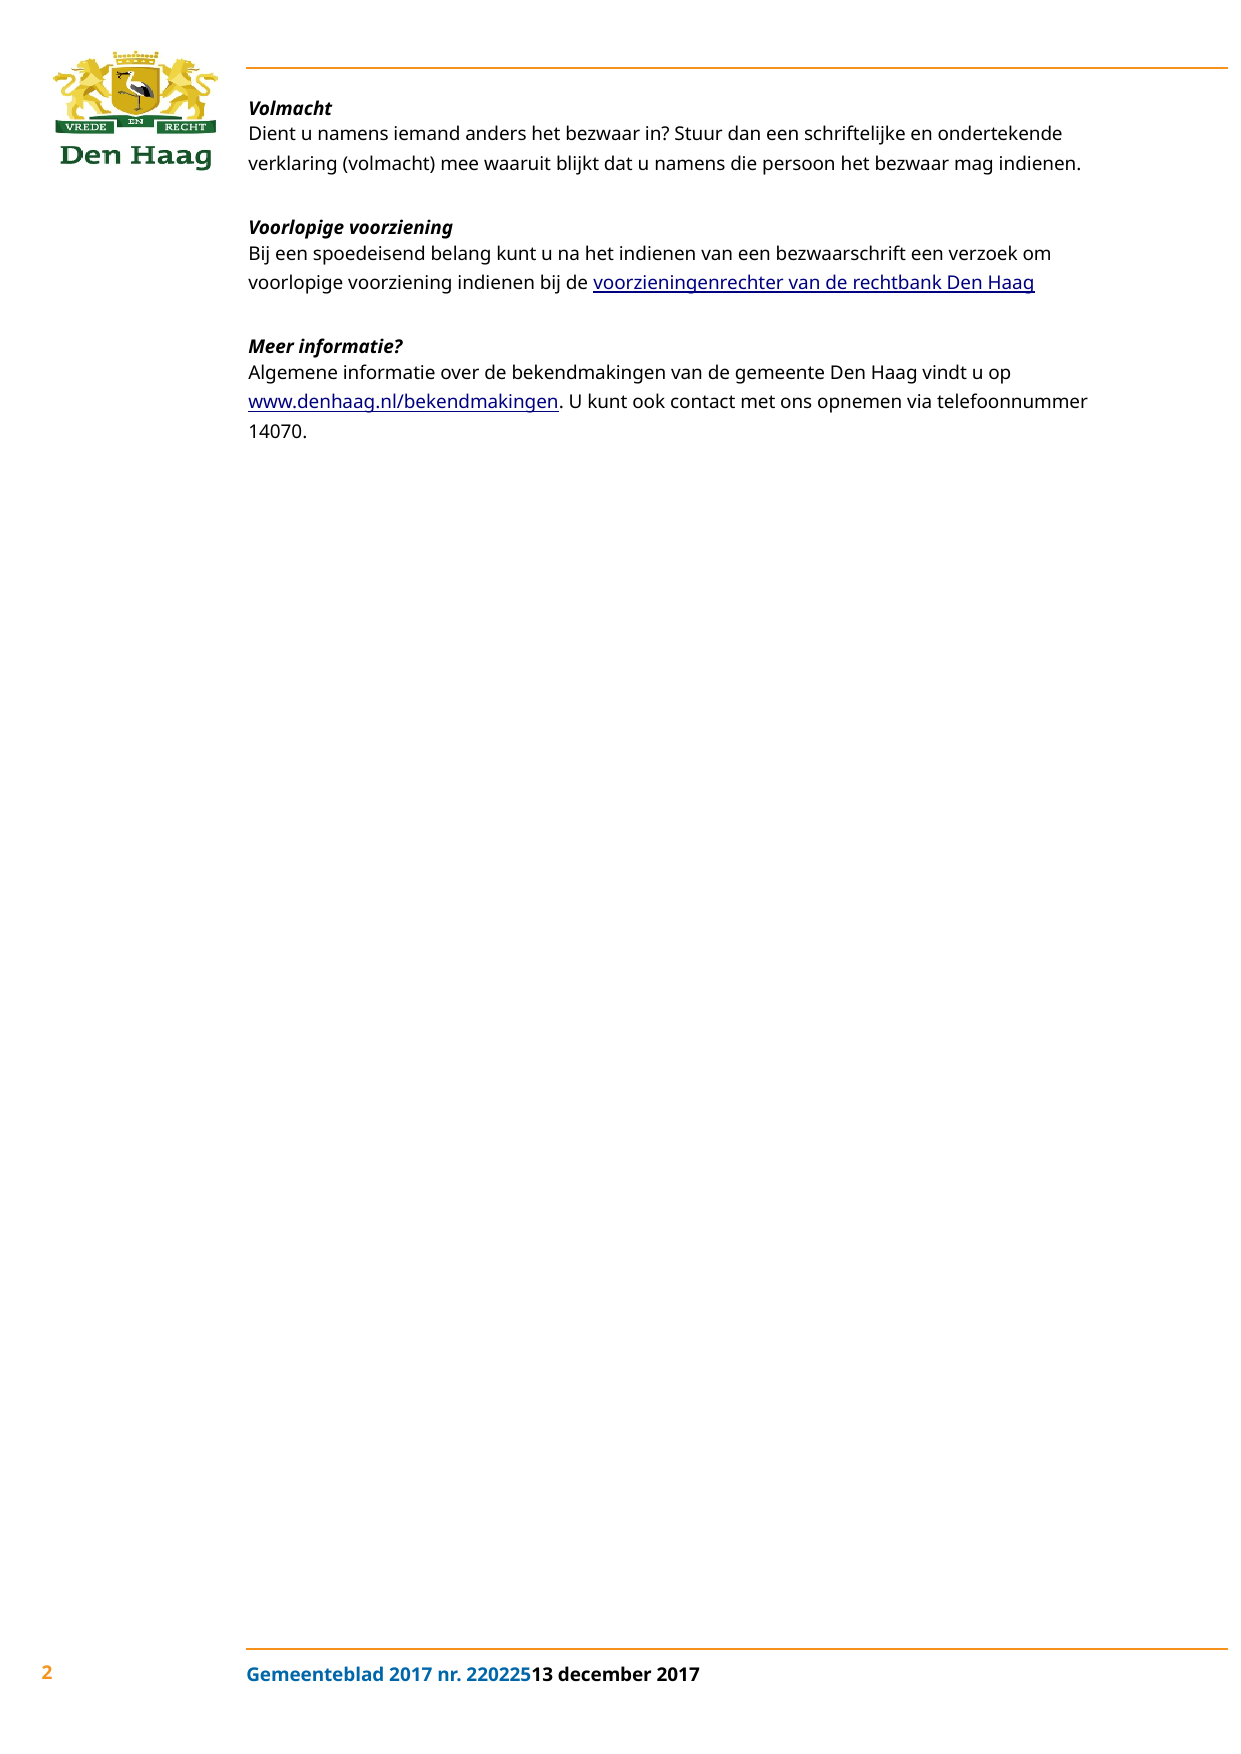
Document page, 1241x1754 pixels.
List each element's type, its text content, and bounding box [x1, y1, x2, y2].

text Bij een spoedeisend belang kunt u na het indienen van een bezwaarschrift een verzoek om voorlopige voorziening indienen bij de voorzieningenrechter van de rechtbank Den Haag [248, 240, 1152, 295]
text Volmacht [248, 95, 1152, 121]
text Algemene informatie over de bekendmakingen van de gemeente Den Haag vindt u op www.denhaag.nl/bekendmakingen. U kunt ook contact met ons opnemen via telefoonnummer 14070. [248, 359, 1152, 444]
text Dient u namens iemand anders het bezwaar in? Stuur dan een schriftelijke en ondertekende verklaring (volmacht) mee waaruit blijkt dat u namens die persoon het bezwaar mag indienen. [248, 121, 1152, 176]
text Meer informatie? [248, 333, 1152, 359]
picture [41, 47, 231, 172]
text Voorlopige voorziening [248, 214, 1152, 240]
